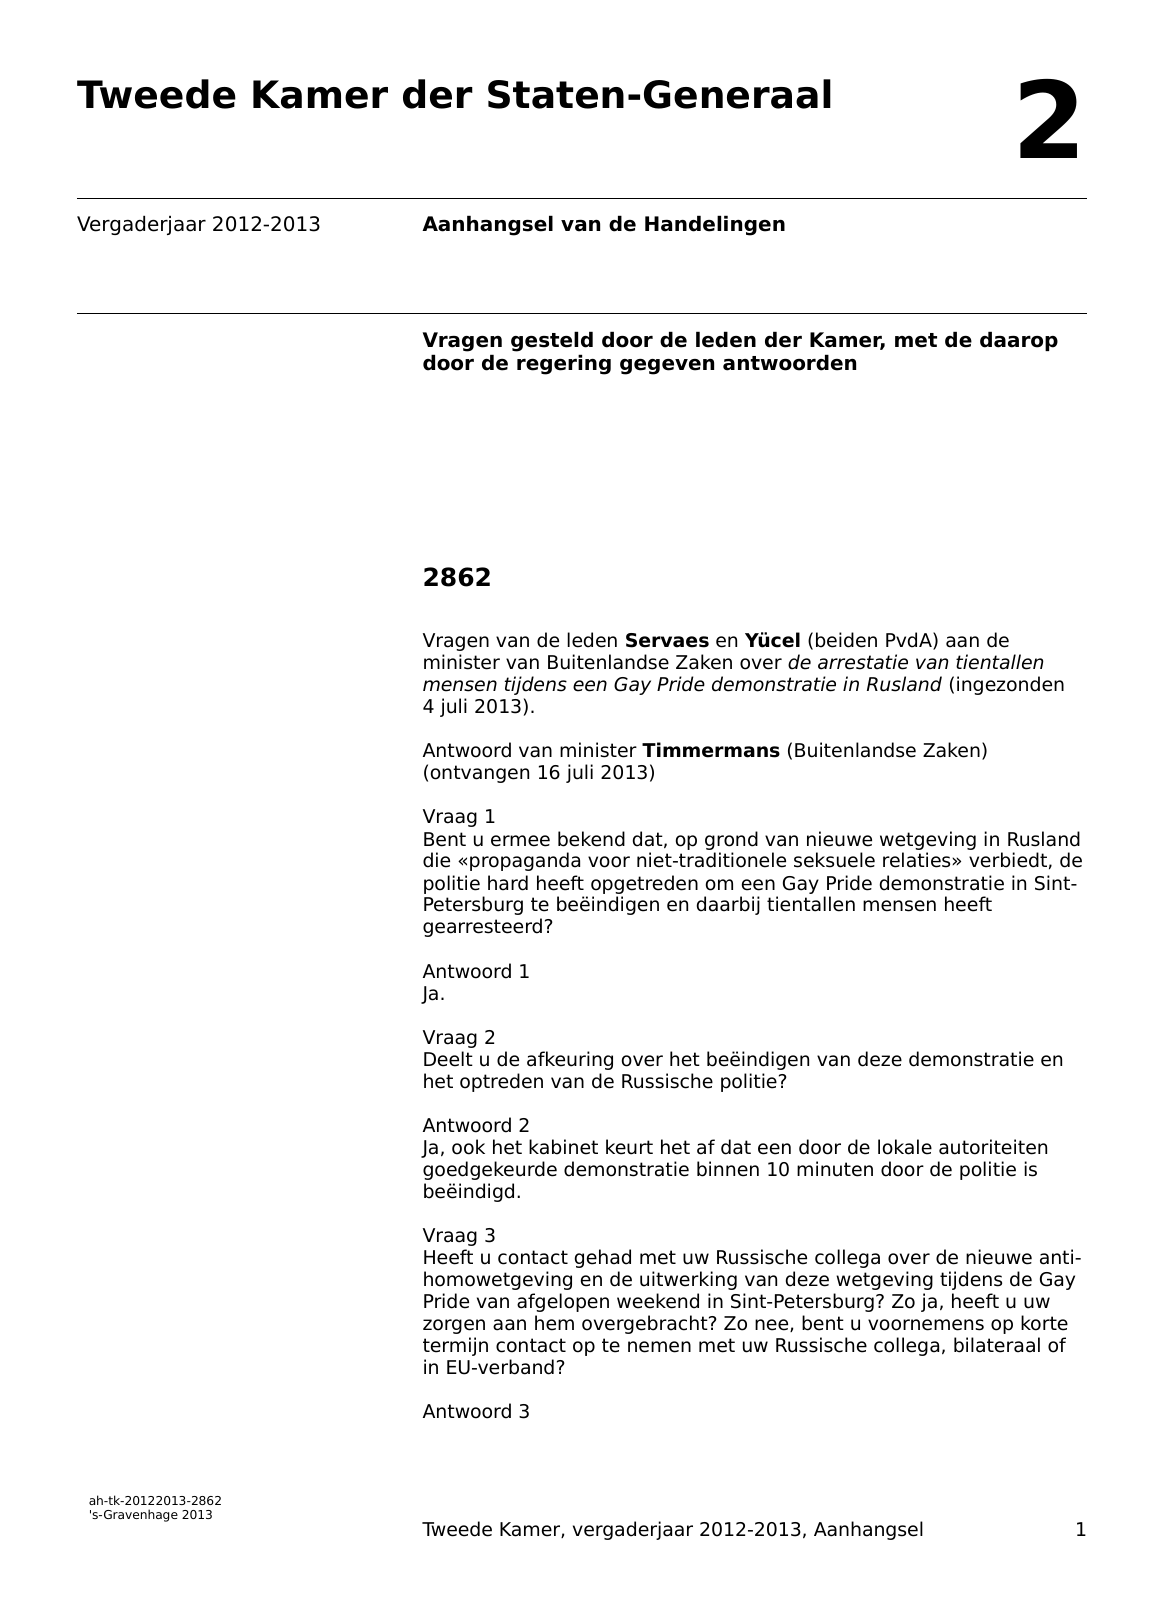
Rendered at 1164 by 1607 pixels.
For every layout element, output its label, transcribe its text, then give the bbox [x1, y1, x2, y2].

text Antwoord 2 [422, 1115, 1087, 1137]
text Vraag 1 [422, 806, 1087, 828]
text 2862 [422, 563, 1087, 592]
table_cell Aanhangsel van de Handelingen [422, 199, 1087, 313]
text Ja, ook het kabinet keurt het af dat een door de lokale autoriteiten goedgekeurde demonstratie binnen 10 minuten door de politie is beëindigd. [422, 1137, 1087, 1203]
text 's-Gravenhage 2013 [88, 1508, 323, 1522]
text Deelt u de afkeuring over het beëindigen van deze demonstratie en het optreden van de Russische politie? [422, 1049, 1087, 1093]
text ah-tk-20122013-2862 [88, 1494, 323, 1508]
table_cell Vergaderjaar 2012-2013 [77, 199, 422, 313]
table_cell [77, 314, 422, 375]
table_header 2 [886, 59, 1087, 198]
text Heeft u contact gehad met uw Russische collega over de nieuwe anti-homowetgeving en de uitwerking van deze wetgeving tijdens de Gay Pride van afgelopen weekend in Sint-Petersburg? Zo ja, heeft u uw zorgen aan hem overgebracht? Zo nee, bent u voornemens op korte termijn contact op te nemen met uw Russische collega, bilateraal of in EU-verband? [422, 1247, 1087, 1379]
table_cell Vragen gesteld door de leden der Kamer, met de daarop door de regering gegeven antwoorden [422, 314, 1087, 375]
text Vraag 3 [422, 1225, 1087, 1247]
text Ja. [422, 982, 1087, 1004]
text Bent u ermee bekend dat, op grond van nieuwe wetgeving in Rusland die «propaganda voor niet-traditionele seksuele relaties» verbiedt, de politie hard heeft opgetreden om een Gay Pride demonstratie in Sint-Petersburg te beëindigen en daarbij tientallen mensen heeft gearresteerd? [422, 828, 1087, 938]
text Vragen van de leden Servaes en Yücel (beiden PvdA) aan de minister van Buitenlandse Zaken over de arrestatie van tientallen mensen tijdens een Gay Pride demonstratie in Rusland (ingezonden 4 juli 2013). [422, 630, 1087, 718]
text Antwoord 1 [422, 961, 1087, 982]
text Antwoord 3 [422, 1401, 1087, 1423]
table_header Tweede Kamer der Staten-Generaal [77, 59, 886, 198]
text Antwoord van minister Timmermans (Buitenlandse Zaken) (ontvangen 16 juli 2013) [422, 740, 1087, 784]
text Vraag 2 [422, 1027, 1087, 1049]
